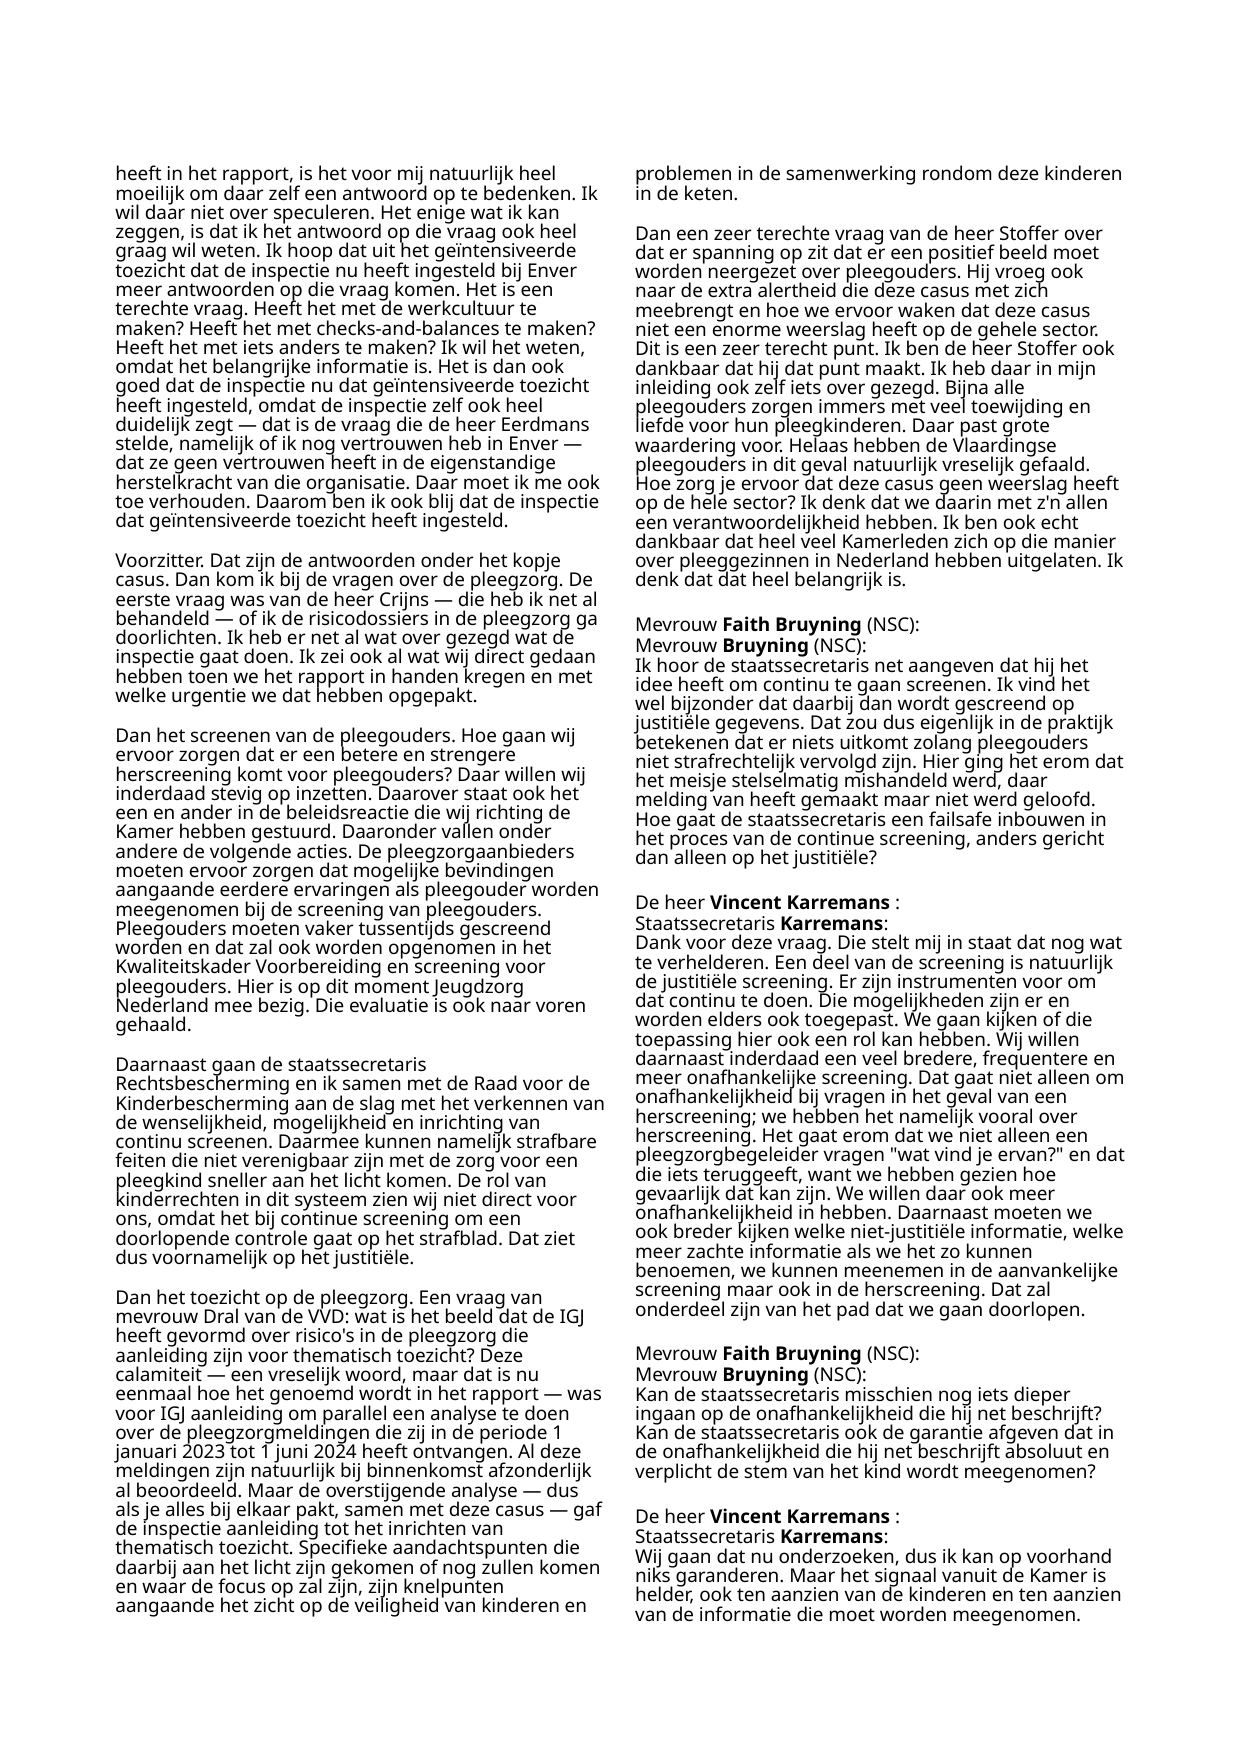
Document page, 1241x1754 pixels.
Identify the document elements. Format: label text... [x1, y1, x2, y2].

text Dank voor deze vraag. Die stelt mij in staat dat nog wat te verhelderen. Een deel van de screening is natuurlijk de justitiële screening. Er zijn instrumenten voor om dat continu te doen. Die mogelijkheden zijn er en worden elders ook toegepast. We gaan kijken of die toepassing hier ook een rol kan hebben. Wij willen daarnaast inderdaad een veel bredere, frequentere en meer onafhankelijke screening. Dat gaat niet alleen om onafhankelijkheid bij vragen in het geval van een herscreening; we hebben het namelijk vooral over herscreening. Het gaat erom dat we niet alleen een pleegzorgbegeleider vragen "wat vind je ervan?" en dat die iets teruggeeft, want we hebben gezien hoe gevaarlijk dat kan zijn. We willen daar ook meer onafhankelijkheid in hebben. Daarnaast moeten we ook breder kijken welke niet-justitiële informatie, welke meer zachte informatie als we het zo kunnen benoemen, we kunnen meenemen in de aanvankelijke screening maar ook in de herscreening. Dat zal onderdeel zijn van het pad dat we gaan doorlopen. [635, 934, 1125, 1320]
text Voorzitter. Dat zijn de antwoorden onder het kopje casus. Dan kom ik bij de vragen over de pleegzorg. De eerste vraag was van de heer Crijns — die heb ik net al behandeld — of ik de risicodossiers in de pleegzorg ga doorlichten. Ik heb er net al wat over gezegd wat de inspectie gaat doen. Ik zei ook al wat wij direct gedaan hebben toen we het rapport in handen kregen en met welke urgentie we dat hebben opgepakt. [115, 552, 605, 706]
text Staatssecretaris Karremans: [635, 915, 1125, 934]
text Ik hoor de staatssecretaris net aangeven dat hij het idee heeft om continu te gaan screenen. Ik vind het wel bijzonder dat daarbij dan wordt gescreend op justitiële gegevens. Dat zou dus eigenlijk in de praktijk betekenen dat er niets uitkomt zolang pleegouders niet strafrechtelijk vervolgd zijn. Hier ging het erom dat het meisje stelselmatig mishandeld werd, daar melding van heeft gemaakt maar niet werd geloofd. Hoe gaat de staatssecretaris een failsafe inbouwen in het proces van de continue screening, anders gericht dan alleen op het justitiële? [635, 657, 1125, 868]
text Daarnaast gaan de staatssecretaris Rechtsbescherming en ik samen met de Raad voor de Kinderbescherming aan de slag met het verkennen van de wenselijkheid, mogelijkheid en inrichting van continu screenen. Daarmee kunnen namelijk strafbare feiten die niet verenigbaar zijn met de zorg voor een pleegkind sneller aan het licht komen. De rol van kinderrechten in dit systeem zien wij niet direct voor ons, omdat het bij continue screening om een doorlopende controle gaat op het strafblad. Dat ziet dus voornamelijk op het justitiële. [115, 1056, 605, 1268]
text Mevrouw Bruyning (NSC): [635, 637, 1125, 657]
text Mevrouw Bruyning (NSC): [635, 1366, 1125, 1386]
text Dan het toezicht op de pleegzorg. Een vraag van mevrouw Dral van de VVD: wat is het beeld dat de IGJ heeft gevormd over risico's in de pleegzorg die aanleiding zijn voor thematisch toezicht? Deze calamiteit — een vreselijk woord, maar dat is nu eenmaal hoe het genoemd wordt in het rapport — was voor IGJ aanleiding om parallel een analyse te doen over de pleegzorgmeldingen die zij in de periode 1 januari 2023 tot 1 juni 2024 heeft ontvangen. Al deze meldingen zijn natuurlijk bij binnenkomst afzonderlijk al beoordeeld. Maar de overstijgende analyse — dus als je alles bij elkaar pakt, samen met deze casus — gaf de inspectie aanleiding tot het inrichten van thematisch toezicht. Specifieke aandachtspunten die daarbij aan het licht zijn gekomen of nog zullen komen en waar de focus op zal zijn, zijn knelpunten aangaande het zicht op de veiligheid van kinderen en [115, 1289, 605, 1616]
text Wij gaan dat nu onderzoeken, dus ik kan op voorhand niks garanderen. Maar het signaal vanuit de Kamer is helder, ook ten aanzien van de kinderen en ten aanzien van de informatie die moet worden meegenomen. [635, 1548, 1125, 1625]
text heeft in het rapport, is het voor mij natuurlijk heel moeilijk om daar zelf een antwoord op te bedenken. Ik wil daar niet over speculeren. Het enige wat ik kan zeggen, is dat ik het antwoord op die vraag ook heel graag wil weten. Ik hoop dat uit het geïntensiveerde toezicht dat de inspectie nu heeft ingesteld bij Enver meer antwoorden op die vraag komen. Het is een terechte vraag. Heeft het met de werkcultuur te maken? Heeft het met checks-and-balances te maken? Heeft het met iets anders te maken? Ik wil het weten, omdat het belangrijke informatie is. Het is dan ook goed dat de inspectie nu dat geïntensiveerde toezicht heeft ingesteld, omdat de inspectie zelf ook heel duidelijk zegt — dat is de vraag die de heer Eerdmans stelde, namelijk of ik nog vertrouwen heb in Enver — dat ze geen vertrouwen heeft in de eigenstandige herstelkracht van die organisatie. Daar moet ik me ook toe verhouden. Daarom ben ik ook blij dat de inspectie dat geïntensiveerde toezicht heeft ingesteld. [115, 165, 605, 531]
text Kan de staatssecretaris misschien nog iets dieper ingaan op de onafhankelijkheid die hij net beschrijft? Kan de staatssecretaris ook de garantie afgeven dat in de onafhankelijkheid die hij net beschrijft absoluut en verplicht de stem van het kind wordt meegenomen? [635, 1386, 1125, 1482]
text Dan een zeer terechte vraag van de heer Stoffer over dat er spanning op zit dat er een positief beeld moet worden neergezet over pleegouders. Hij vroeg ook naar de extra alertheid die deze casus met zich meebrengt en hoe we ervoor waken dat deze casus niet een enorme weerslag heeft op de gehele sector. Dit is een zeer terecht punt. Ik ben de heer Stoffer ook dankbaar dat hij dat punt maakt. Ik heb daar in mijn inleiding ook zelf iets over gezegd. Bijna alle pleegouders zorgen immers met veel toewijding en liefde voor hun pleegkinderen. Daar past grote waardering voor. Helaas hebben de Vlaardingse pleegouders in dit geval natuurlijk vreselijk gefaald. Hoe zorg je ervoor dat deze casus geen weerslag heeft op de hele sector? Ik denk dat we daarin met z'n allen een verantwoordelijkheid hebben. Ik ben ook echt dankbaar dat heel veel Kamerleden zich op die manier over pleeggezinnen in Nederland hebben uitgelaten. Ik denk dat dat heel belangrijk is. [635, 224, 1125, 591]
text Mevrouw Faith Bruyning (NSC): [635, 612, 1125, 637]
text De heer Vincent Karremans : [635, 1503, 1125, 1528]
text De heer Vincent Karremans : [635, 889, 1125, 915]
text Mevrouw Faith Bruyning (NSC): [635, 1341, 1125, 1366]
text Dan het screenen van de pleegouders. Hoe gaan wij ervoor zorgen dat er een betere en strengere herscreening komt voor pleegouders? Daar willen wij inderdaad stevig op inzetten. Daarover staat ook het een en ander in de beleidsreactie die wij richting de Kamer hebben gestuurd. Daaronder vallen onder andere de volgende acties. De pleegzorgaanbieders moeten ervoor zorgen dat mogelijke bevindingen aangaande eerdere ervaringen als pleegouder worden meegenomen bij de screening van pleegouders. Pleegouders moeten vaker tussentijds gescreend worden en dat zal ook worden opgenomen in het Kwaliteitskader Voorbereiding en screening voor pleegouders. Hier is op dit moment Jeugdzorg Nederland mee bezig. Die evaluatie is ook naar voren gehaald. [115, 727, 605, 1035]
text Staatssecretaris Karremans: [635, 1528, 1125, 1548]
text problemen in de samenwerking rondom deze kinderen in de keten. [635, 165, 1125, 204]
